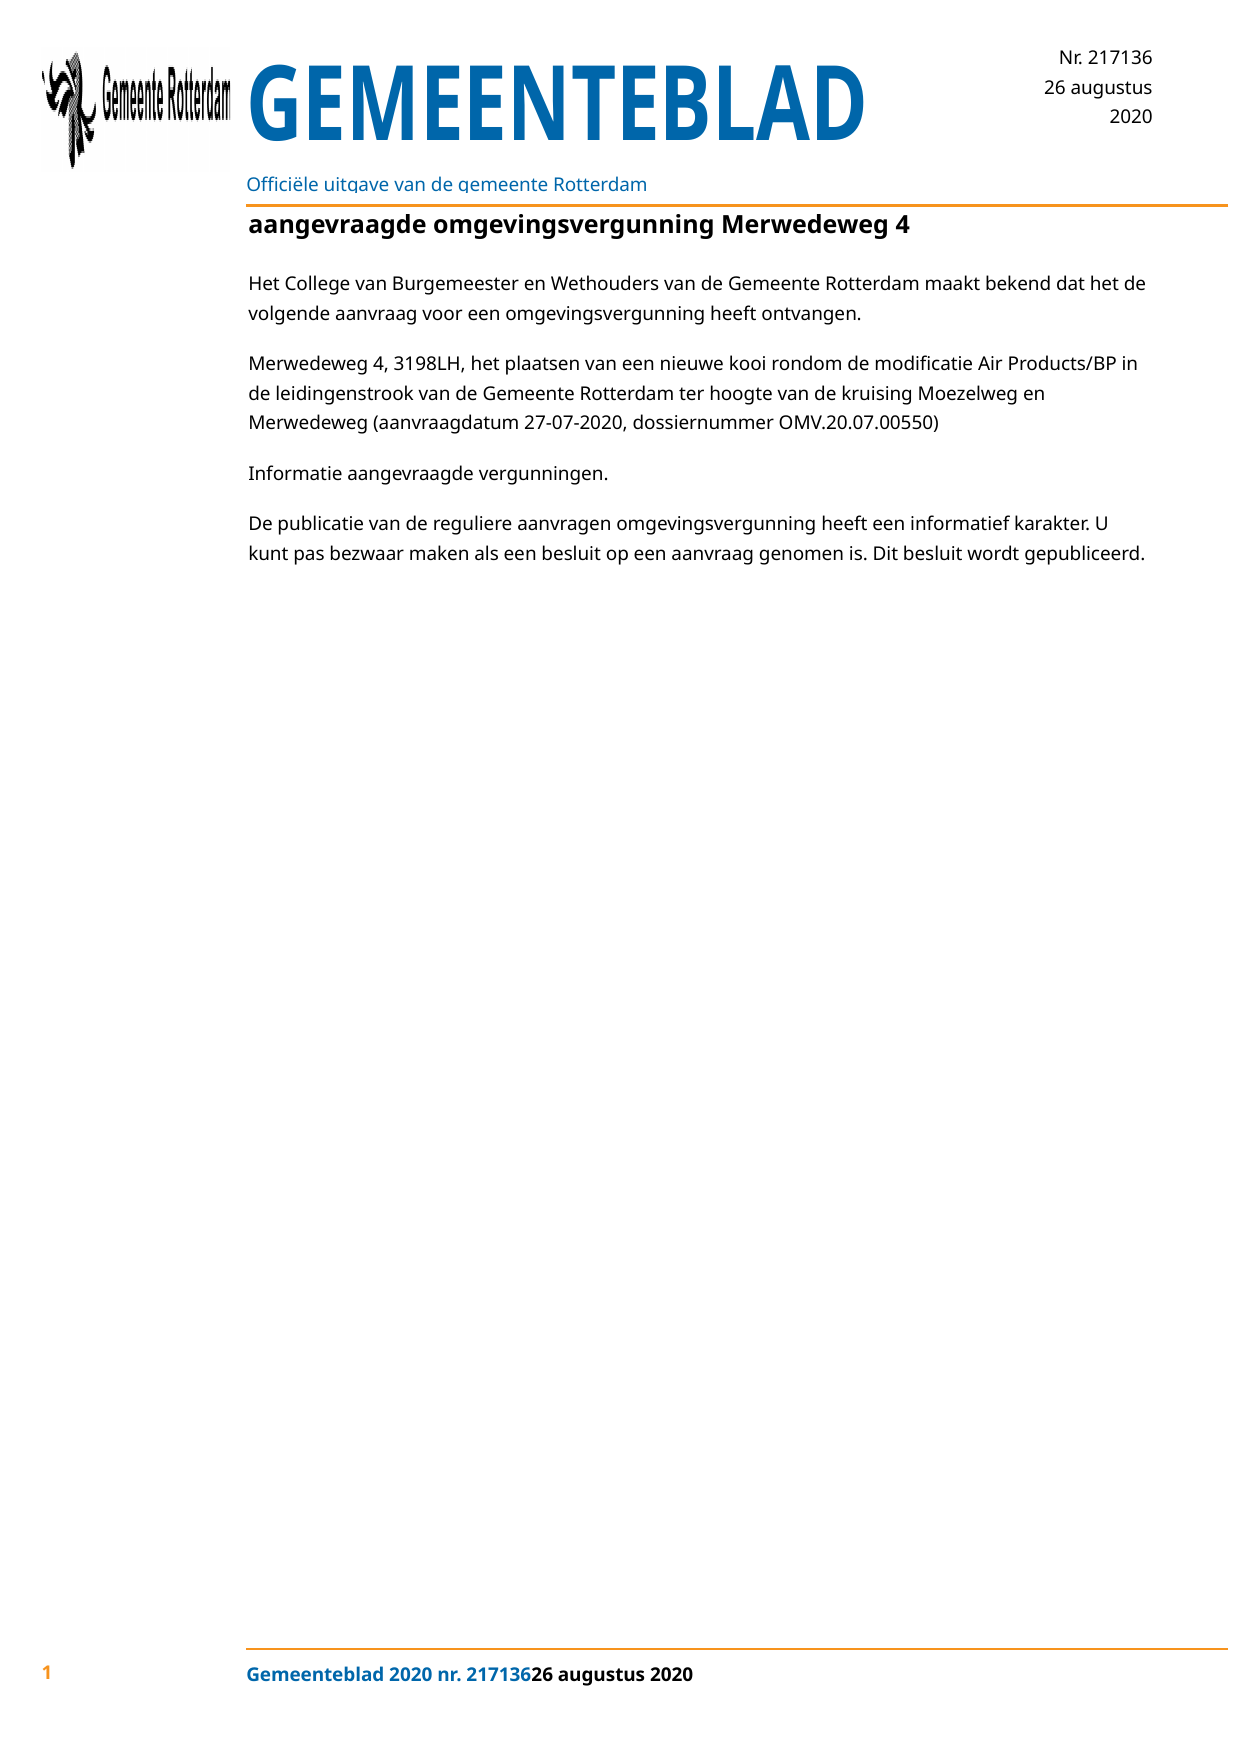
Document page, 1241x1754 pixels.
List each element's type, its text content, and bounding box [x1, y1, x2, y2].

picture [41, 47, 231, 172]
text Het College van Burgemeester en Wethouders van de Gemeente Rotterdam maakt bekend dat het de volgende aanvraag voor een omgevingsvergunning heeft ontvangen. [248, 270, 1152, 326]
text Merwedeweg 4, 3198LH, het plaatsen van een nieuwe kooi rondom de modificatie Air Products/BP in de leidingenstrook van de Gemeente Rotterdam ter hoogte van de kruising Moezelweg en Merwedeweg (aanvraagdatum 27-07-2020, dossiernummer OMV.20.07.00550) [248, 350, 1152, 435]
text De publicatie van de reguliere aanvragen omgevingsvergunning heeft een informatief karakter. U kunt pas bezwaar maken als een besluit op een aanvraag genomen is. Dit besluit wordt gepubliceerd. [248, 510, 1152, 566]
text aangevraagde omgevingsvergunning Merwedeweg 4 [248, 207, 1152, 241]
text Informatie aangevraagde vergunningen. [248, 460, 1152, 486]
